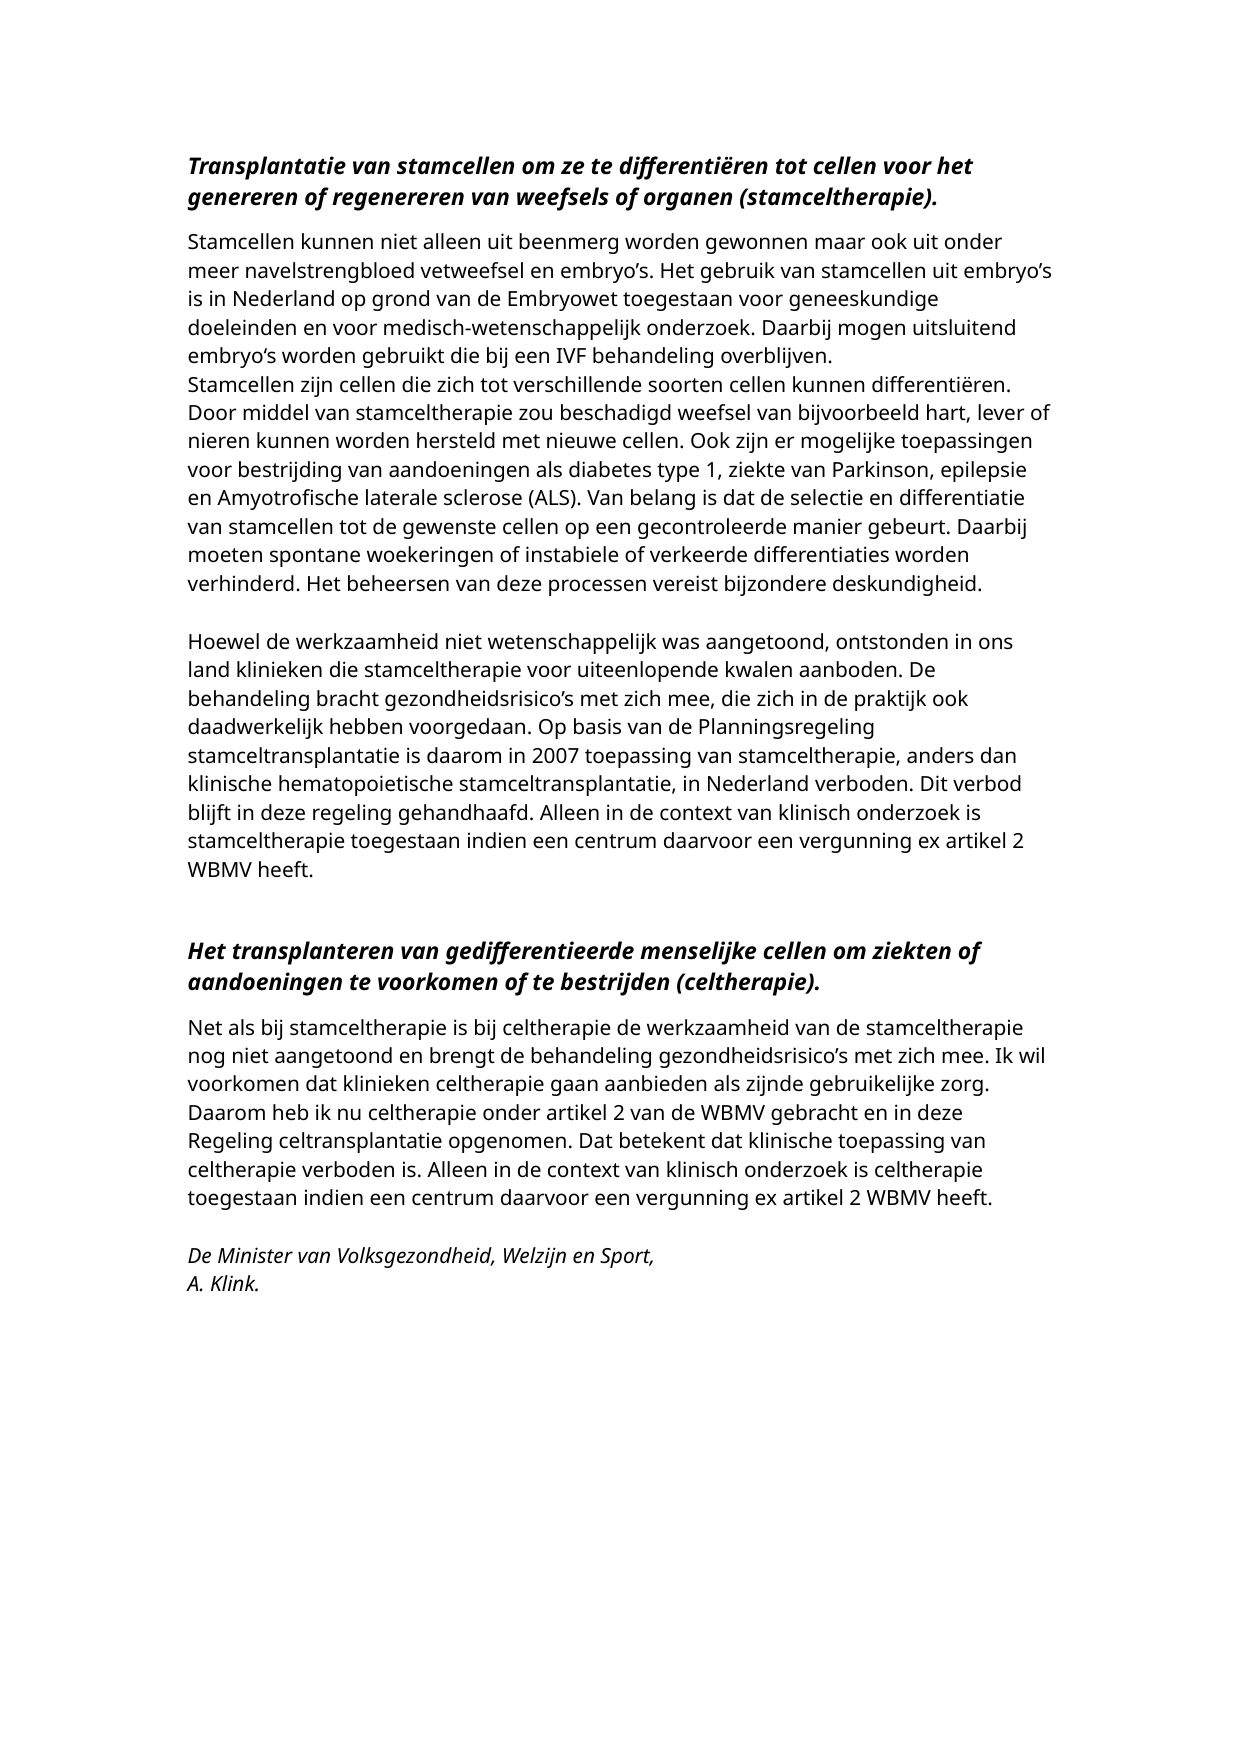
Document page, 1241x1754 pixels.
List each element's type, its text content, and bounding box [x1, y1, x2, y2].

subtitle Transplantatie van stamcellen om ze te differentiëren tot cellen voor het genereren of regenereren van weefsels of organen (stamceltherapie). [187, 150, 1053, 212]
text Stamcellen kunnen niet alleen uit beenmerg worden gewonnen maar ook uit onder meer navelstrengbloed vetweefsel en embryo’s. Het gebruik van stamcellen uit embryo’s is in Nederland op grond van de Embryowet toegestaan voor geneeskundige doeleinden en voor medisch-wetenschappelijk onderzoek. Daarbij mogen uitsluitend embryo‘s worden gebruikt die bij een IVF behandeling overblijven. [187, 227, 1053, 370]
text Hoewel de werkzaamheid niet wetenschappelijk was aangetoond, ontstonden in ons land klinieken die stamceltherapie voor uiteenlopende kwalen aanboden. De behandeling bracht gezondheidsrisico’s met zich mee, die zich in de praktijk ook daadwerkelijk hebben voorgedaan. Op basis van de Planningsregeling stamceltransplantatie is daarom in 2007 toepassing van stamceltherapie, anders dan klinische hematopoietische stamceltransplantatie, in Nederland verboden. Dit verbod blijft in deze regeling gehandhaafd. Alleen in de context van klinisch onderzoek is stamceltherapie toegestaan indien een centrum daarvoor een vergunning ex artikel 2 WBMV heeft. [187, 627, 1053, 883]
subtitle Het transplanteren van gedifferentieerde menselijke cellen om ziekten of aandoeningen te voorkomen of te bestrijden (celtherapie). [187, 935, 1053, 998]
text A. Klink. [187, 1269, 1053, 1298]
text Net als bij stamceltherapie is bij celtherapie de werkzaamheid van de stamceltherapie nog niet aangetoond en brengt de behandeling gezondheidsrisico’s met zich mee. Ik wil voorkomen dat klinieken celtherapie gaan aanbieden als zijnde gebruikelijke zorg. Daarom heb ik nu celtherapie onder artikel 2 van de WBMV gebracht en in deze Regeling celtransplantatie opgenomen. Dat betekent dat klinische toepassing van celtherapie verboden is. Alleen in de context van klinisch onderzoek is celtherapie toegestaan indien een centrum daarvoor een vergunning ex artikel 2 WBMV heeft. [187, 1013, 1053, 1212]
text Stamcellen zijn cellen die zich tot verschillende soorten cellen kunnen differentiëren. Door middel van stamceltherapie zou beschadigd weefsel van bijvoorbeeld hart, lever of nieren kunnen worden hersteld met nieuwe cellen. Ook zijn er mogelijke toepassingen voor bestrijding van aandoeningen als diabetes type 1, ziekte van Parkinson, epilepsie en Amyotrofische laterale sclerose (ALS). Van belang is dat de selectie en differentiatie van stamcellen tot de gewenste cellen op een gecontroleerde manier gebeurt. Daarbij moeten spontane woekeringen of instabiele of verkeerde differentiaties worden verhinderd. Het beheersen van deze processen vereist bijzondere deskundigheid. [187, 370, 1053, 597]
text De Minister van Volksgezondheid, Welzijn en Sport, [187, 1241, 1053, 1269]
